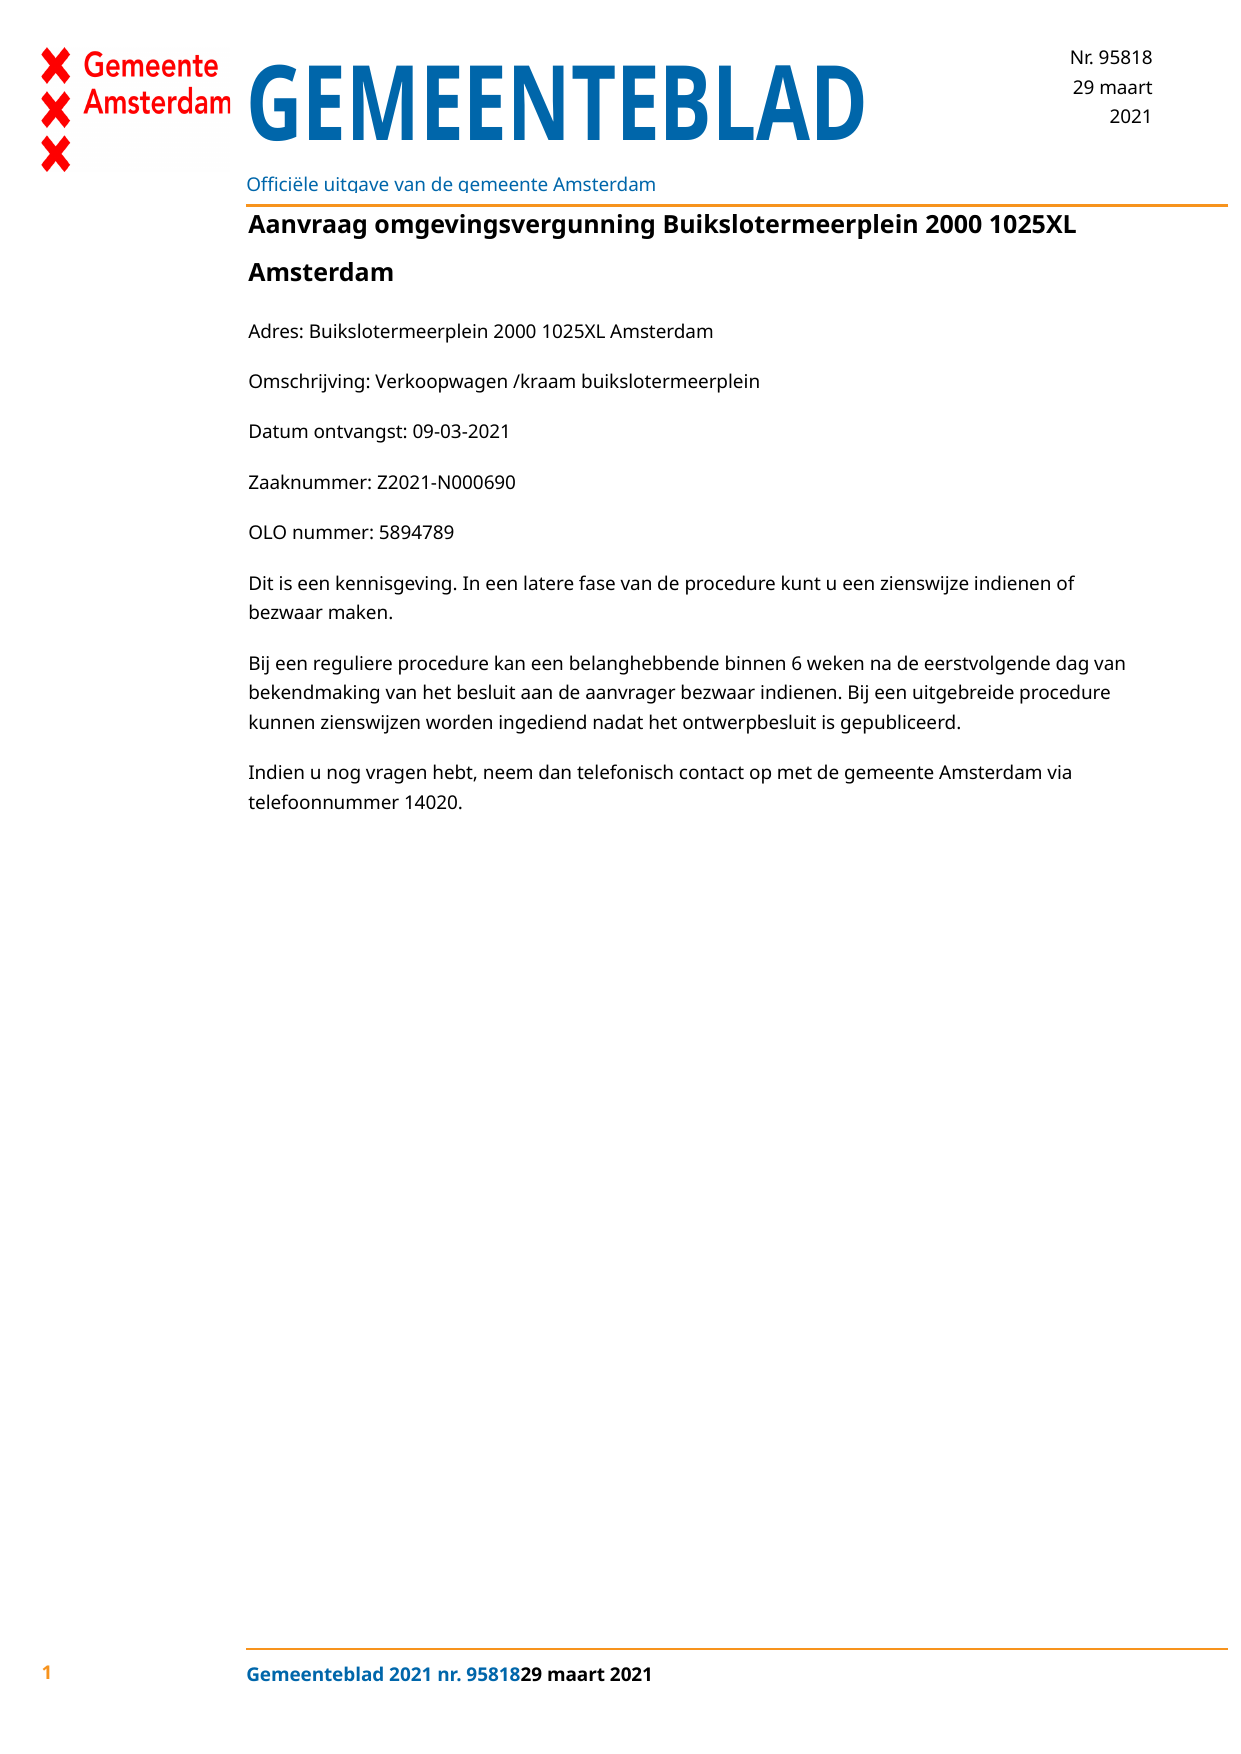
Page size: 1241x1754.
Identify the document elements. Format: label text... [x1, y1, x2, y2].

text Zaaknummer: Z2021-N000690 [248, 469, 1152, 495]
text Adres: Buikslotermeerplein 2000 1025XL Amsterdam [248, 318, 1152, 344]
picture [41, 47, 231, 172]
text Indien u nog vragen hebt, neem dan telefonisch contact op met de gemeente Amsterdam via telefoonnummer 14020. [248, 759, 1152, 815]
text Aanvraag omgevingsvergunning Buikslotermeerplein 2000 1025XL Amsterdam [248, 207, 1152, 288]
text Omschrijving: Verkoopwagen /kraam buikslotermeerplein [248, 368, 1152, 394]
text Datum ontvangst: 09-03-2021 [248, 419, 1152, 444]
text Dit is een kennisgeving. In een latere fase van de procedure kunt u een zienswijze indienen of bezwaar maken. [248, 570, 1152, 625]
text OLO nummer: 5894789 [248, 519, 1152, 545]
text Bij een reguliere procedure kan een belanghebbende binnen 6 weken na de eerstvolgende dag van bekendmaking van het besluit aan de aanvrager bezwaar indienen. Bij een uitgebreide procedure kunnen zienswijzen worden ingediend nadat het ontwerpbesluit is gepubliceerd. [248, 650, 1152, 735]
